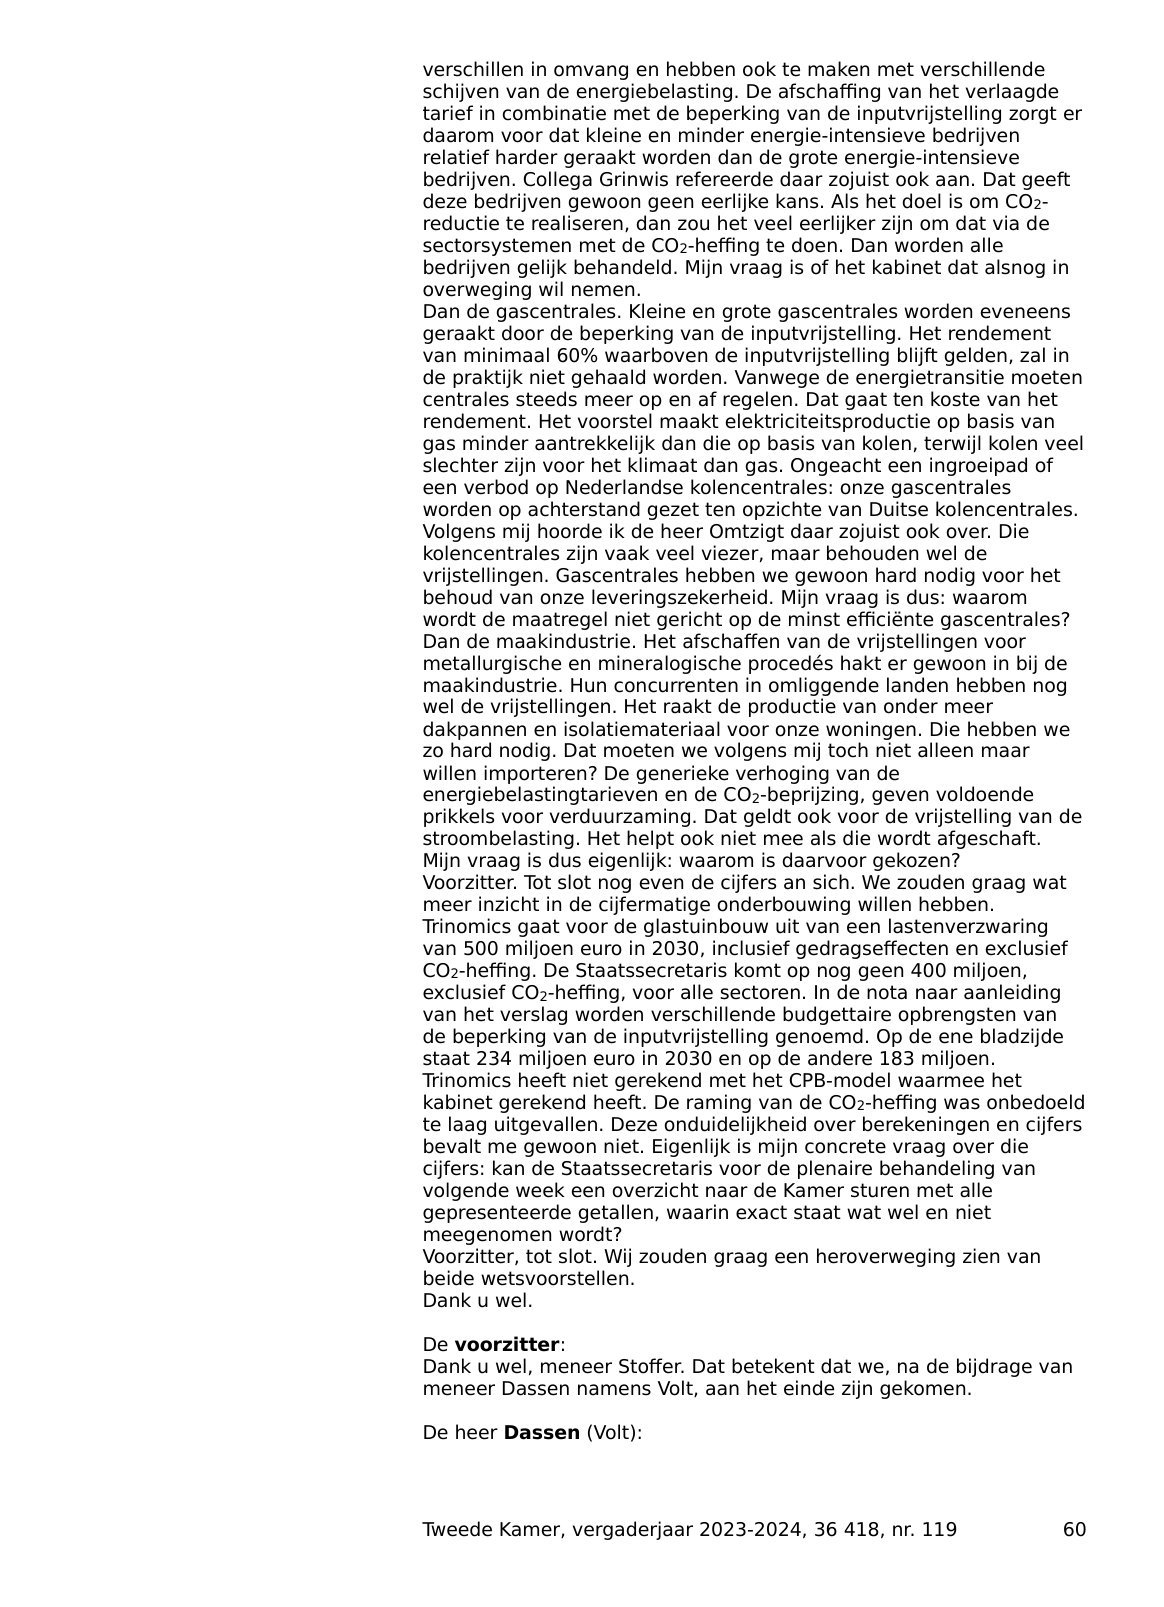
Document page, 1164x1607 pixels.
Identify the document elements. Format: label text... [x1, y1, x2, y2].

text verschillen in omvang en hebben ook te maken met verschillende schijven van de energiebelasting. De afschaffing van het verlaagde tarief in combinatie met de beperking van de inputvrijstelling zorgt er daarom voor dat kleine en minder energie-intensieve bedrijven relatief harder geraakt worden dan de grote energie-intensieve bedrijven. Collega Grinwis refereerde daar zojuist ook aan. Dat geeft deze bedrijven gewoon geen eerlijke kans. Als het doel is om CO2-reductie te realiseren, dan zou het veel eerlijker zijn om dat via de sectorsystemen met de CO2-heffing te doen. Dan worden alle bedrijven gelijk behandeld. Mijn vraag is of het kabinet dat alsnog in overweging wil nemen. [422, 59, 1087, 301]
text Voorzitter, tot slot. Wij zouden graag een heroverweging zien van beide wetsvoorstellen. [422, 1246, 1087, 1290]
text De voorzitter: [422, 1334, 1087, 1356]
text De heer Dassen (Volt): [422, 1422, 1087, 1444]
text Dan de gascentrales. Kleine en grote gascentrales worden eveneens geraakt door de beperking van de inputvrijstelling. Het rendement van minimaal 60% waarboven de inputvrijstelling blijft gelden, zal in de praktijk niet gehaald worden. Vanwege de energietransitie moeten centrales steeds meer op en af regelen. Dat gaat ten koste van het rendement. Het voorstel maakt elektriciteitsproductie op basis van gas minder aantrekkelijk dan die op basis van kolen, terwijl kolen veel slechter zijn voor het klimaat dan gas. Ongeacht een ingroeipad of een verbod op Nederlandse kolencentrales: onze gascentrales worden op achterstand gezet ten opzichte van Duitse kolencentrales. Volgens mij hoorde ik de heer Omtzigt daar zojuist ook over. Die kolencentrales zijn vaak veel viezer, maar behouden wel de vrijstellingen. Gascentrales hebben we gewoon hard nodig voor het behoud van onze leveringszekerheid. Mijn vraag is dus: waarom wordt de maatregel niet gericht op de minst efficiënte gascentrales? [422, 301, 1087, 631]
text Dank u wel. [422, 1290, 1087, 1312]
text Dan de maakindustrie. Het afschaffen van de vrijstellingen voor metallurgische en mineralogische procedés hakt er gewoon in bij de maakindustrie. Hun concurrenten in omliggende landen hebben nog wel de vrijstellingen. Het raakt de productie van onder meer dakpannen en isolatiemateriaal voor onze woningen. Die hebben we zo hard nodig. Dat moeten we volgens mij toch niet alleen maar willen importeren? De generieke verhoging van de energiebelastingtarieven en de CO2-beprijzing, geven voldoende prikkels voor verduurzaming. Dat geldt ook voor de vrijstelling van de stroombelasting. Het helpt ook niet mee als die wordt afgeschaft. Mijn vraag is dus eigenlijk: waarom is daarvoor gekozen? [422, 631, 1087, 872]
text Voorzitter. Tot slot nog even de cijfers an sich. We zouden graag wat meer inzicht in de cijfermatige onderbouwing willen hebben. Trinomics gaat voor de glastuinbouw uit van een lastenverzwaring van 500 miljoen euro in 2030, inclusief gedragseffecten en exclusief CO2-heffing. De Staatssecretaris komt op nog geen 400 miljoen, exclusief CO2-heffing, voor alle sectoren. In de nota naar aanleiding van het verslag worden verschillende budgettaire opbrengsten van de beperking van de inputvrijstelling genoemd. Op de ene bladzijde staat 234 miljoen euro in 2030 en op de andere 183 miljoen. Trinomics heeft niet gerekend met het CPB-model waarmee het kabinet gerekend heeft. De raming van de CO2-heffing was onbedoeld te laag uitgevallen. Deze onduidelijkheid over berekeningen en cijfers bevalt me gewoon niet. Eigenlijk is mijn concrete vraag over die cijfers: kan de Staatssecretaris voor de plenaire behandeling van volgende week een overzicht naar de Kamer sturen met alle gepresenteerde getallen, waarin exact staat wat wel en niet meegenomen wordt? [422, 872, 1087, 1246]
text Dank u wel, meneer Stoffer. Dat betekent dat we, na de bijdrage van meneer Dassen namens Volt, aan het einde zijn gekomen. [422, 1356, 1087, 1400]
